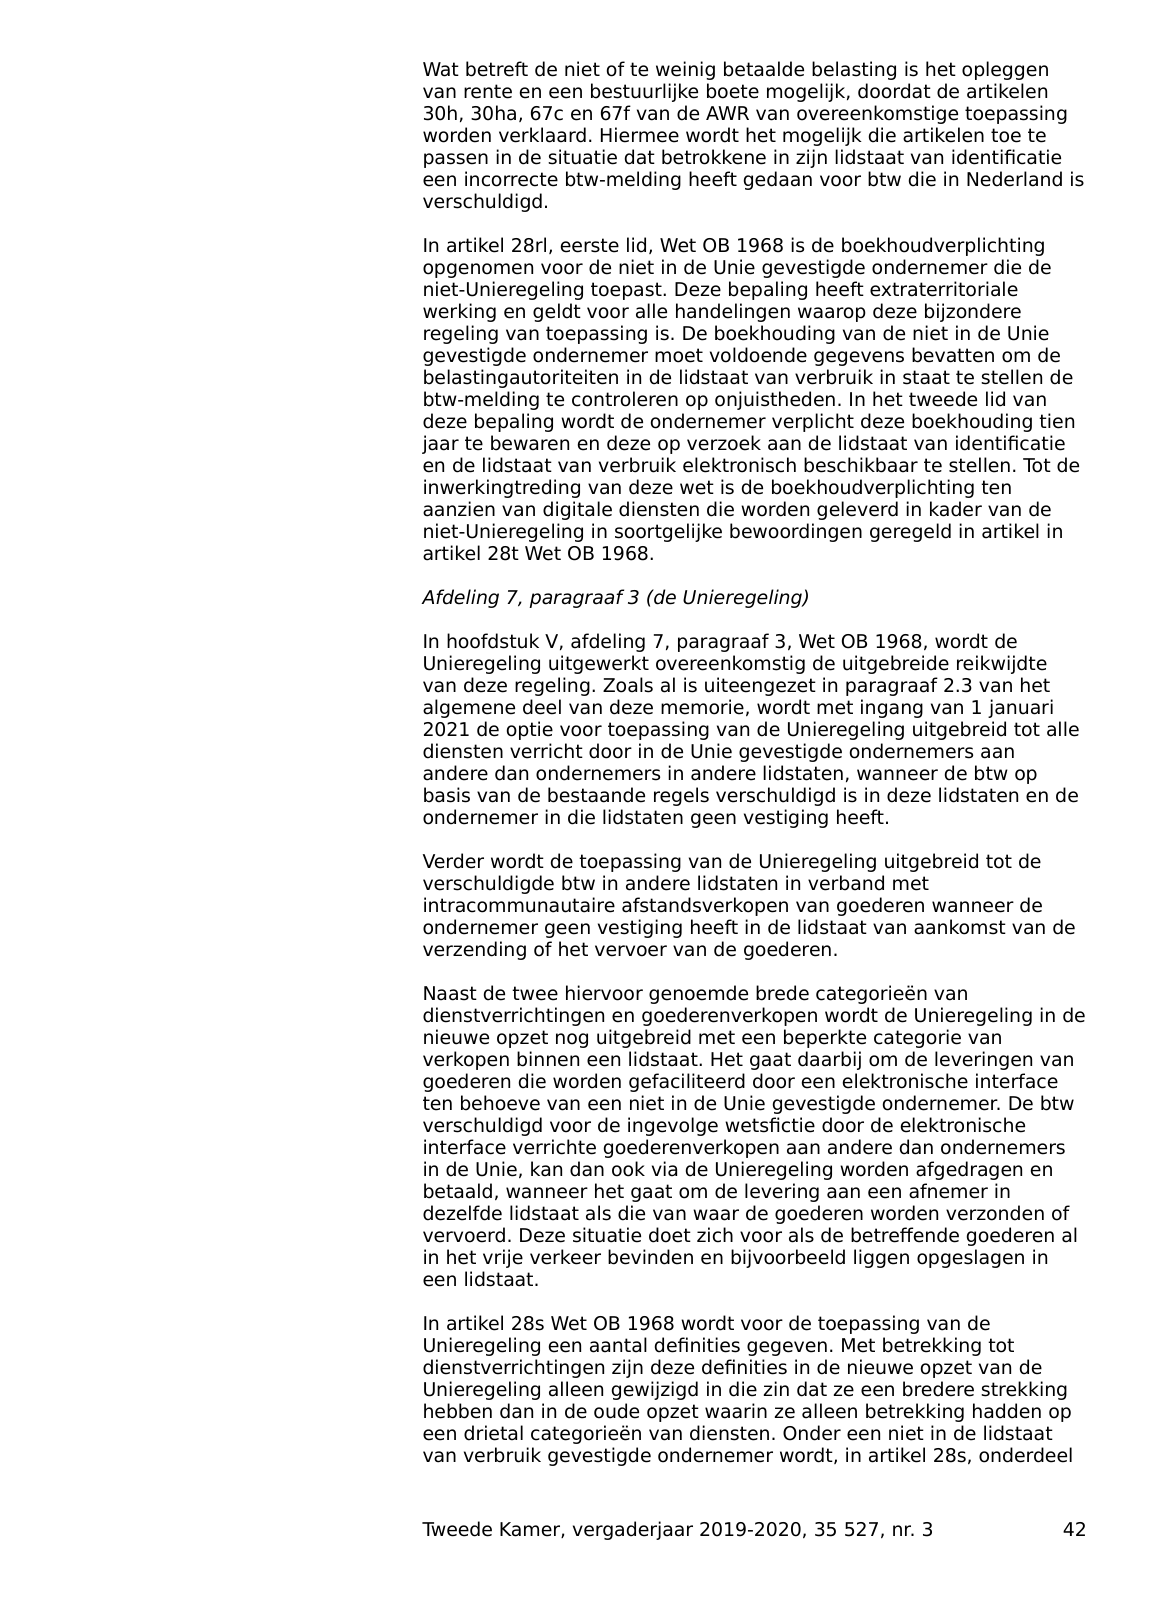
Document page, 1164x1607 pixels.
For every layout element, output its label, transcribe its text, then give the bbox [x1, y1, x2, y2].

subtitle Afdeling 7, paragraaf 3 (de Unieregeling) [422, 587, 1087, 609]
text Naast de twee hiervoor genoemde brede categorieën van dienstverrichtingen en goederenverkopen wordt de Unieregeling in de nieuwe opzet nog uitgebreid met een beperkte categorie van verkopen binnen een lidstaat. Het gaat daarbij om de leveringen van goederen die worden gefaciliteerd door een elektronische interface ten behoeve van een niet in de Unie gevestigde ondernemer. De btw verschuldigd voor de ingevolge wetsfictie door de elektronische interface verrichte goederenverkopen aan andere dan ondernemers in de Unie, kan dan ook via de Unieregeling worden afgedragen en betaald, wanneer het gaat om de levering aan een afnemer in dezelfde lidstaat als die van waar de goederen worden verzonden of vervoerd. Deze situatie doet zich voor als de betreffende goederen al in het vrije verkeer bevinden en bijvoorbeeld liggen opgeslagen in een lidstaat. [422, 983, 1087, 1291]
text In artikel 28rl, eerste lid, Wet OB 1968 is de boekhoudverplichting opgenomen voor de niet in de Unie gevestigde ondernemer die de niet-Unieregeling toepast. Deze bepaling heeft extraterritoriale werking en geldt voor alle handelingen waarop deze bijzondere regeling van toepassing is. De boekhouding van de niet in de Unie gevestigde ondernemer moet voldoende gegevens bevatten om de belastingautoriteiten in de lidstaat van verbruik in staat te stellen de btw-melding te controleren op onjuistheden. In het tweede lid van deze bepaling wordt de ondernemer verplicht deze boekhouding tien jaar te bewaren en deze op verzoek aan de lidstaat van identificatie en de lidstaat van verbruik elektronisch beschikbaar te stellen. Tot de inwerkingtreding van deze wet is de boekhoudverplichting ten aanzien van digitale diensten die worden geleverd in kader van de niet-Unieregeling in soortgelijke bewoordingen geregeld in artikel in artikel 28t Wet OB 1968. [422, 235, 1087, 565]
text Wat betreft de niet of te weinig betaalde belasting is het opleggen van rente en een bestuurlijke boete mogelijk, doordat de artikelen 30h, 30ha, 67c en 67f van de AWR van overeenkomstige toepassing worden verklaard. Hiermee wordt het mogelijk die artikelen toe te passen in de situatie dat betrokkene in zijn lidstaat van identificatie een incorrecte btw-melding heeft gedaan voor btw die in Nederland is verschuldigd. [422, 59, 1087, 213]
text In hoofdstuk V, afdeling 7, paragraaf 3, Wet OB 1968, wordt de Unieregeling uitgewerkt overeenkomstig de uitgebreide reikwijdte van deze regeling. Zoals al is uiteengezet in paragraaf 2.3 van het algemene deel van deze memorie, wordt met ingang van 1 januari 2021 de optie voor toepassing van de Unieregeling uitgebreid tot alle diensten verricht door in de Unie gevestigde ondernemers aan andere dan ondernemers in andere lidstaten, wanneer de btw op basis van de bestaande regels verschuldigd is in deze lidstaten en de ondernemer in die lidstaten geen vestiging heeft. [422, 631, 1087, 829]
text Verder wordt de toepassing van de Unieregeling uitgebreid tot de verschuldigde btw in andere lidstaten in verband met intracommunautaire afstandsverkopen van goederen wanneer de ondernemer geen vestiging heeft in de lidstaat van aankomst van de verzending of het vervoer van de goederen. [422, 851, 1087, 961]
text In artikel 28s Wet OB 1968 wordt voor de toepassing van de Unieregeling een aantal definities gegeven. Met betrekking tot dienstverrichtingen zijn deze definities in de nieuwe opzet van de Unieregeling alleen gewijzigd in die zin dat ze een bredere strekking hebben dan in de oude opzet waarin ze alleen betrekking hadden op een drietal categorieën van diensten. Onder een niet in de lidstaat van verbruik gevestigde ondernemer wordt, in artikel 28s, onderdeel [422, 1313, 1087, 1467]
